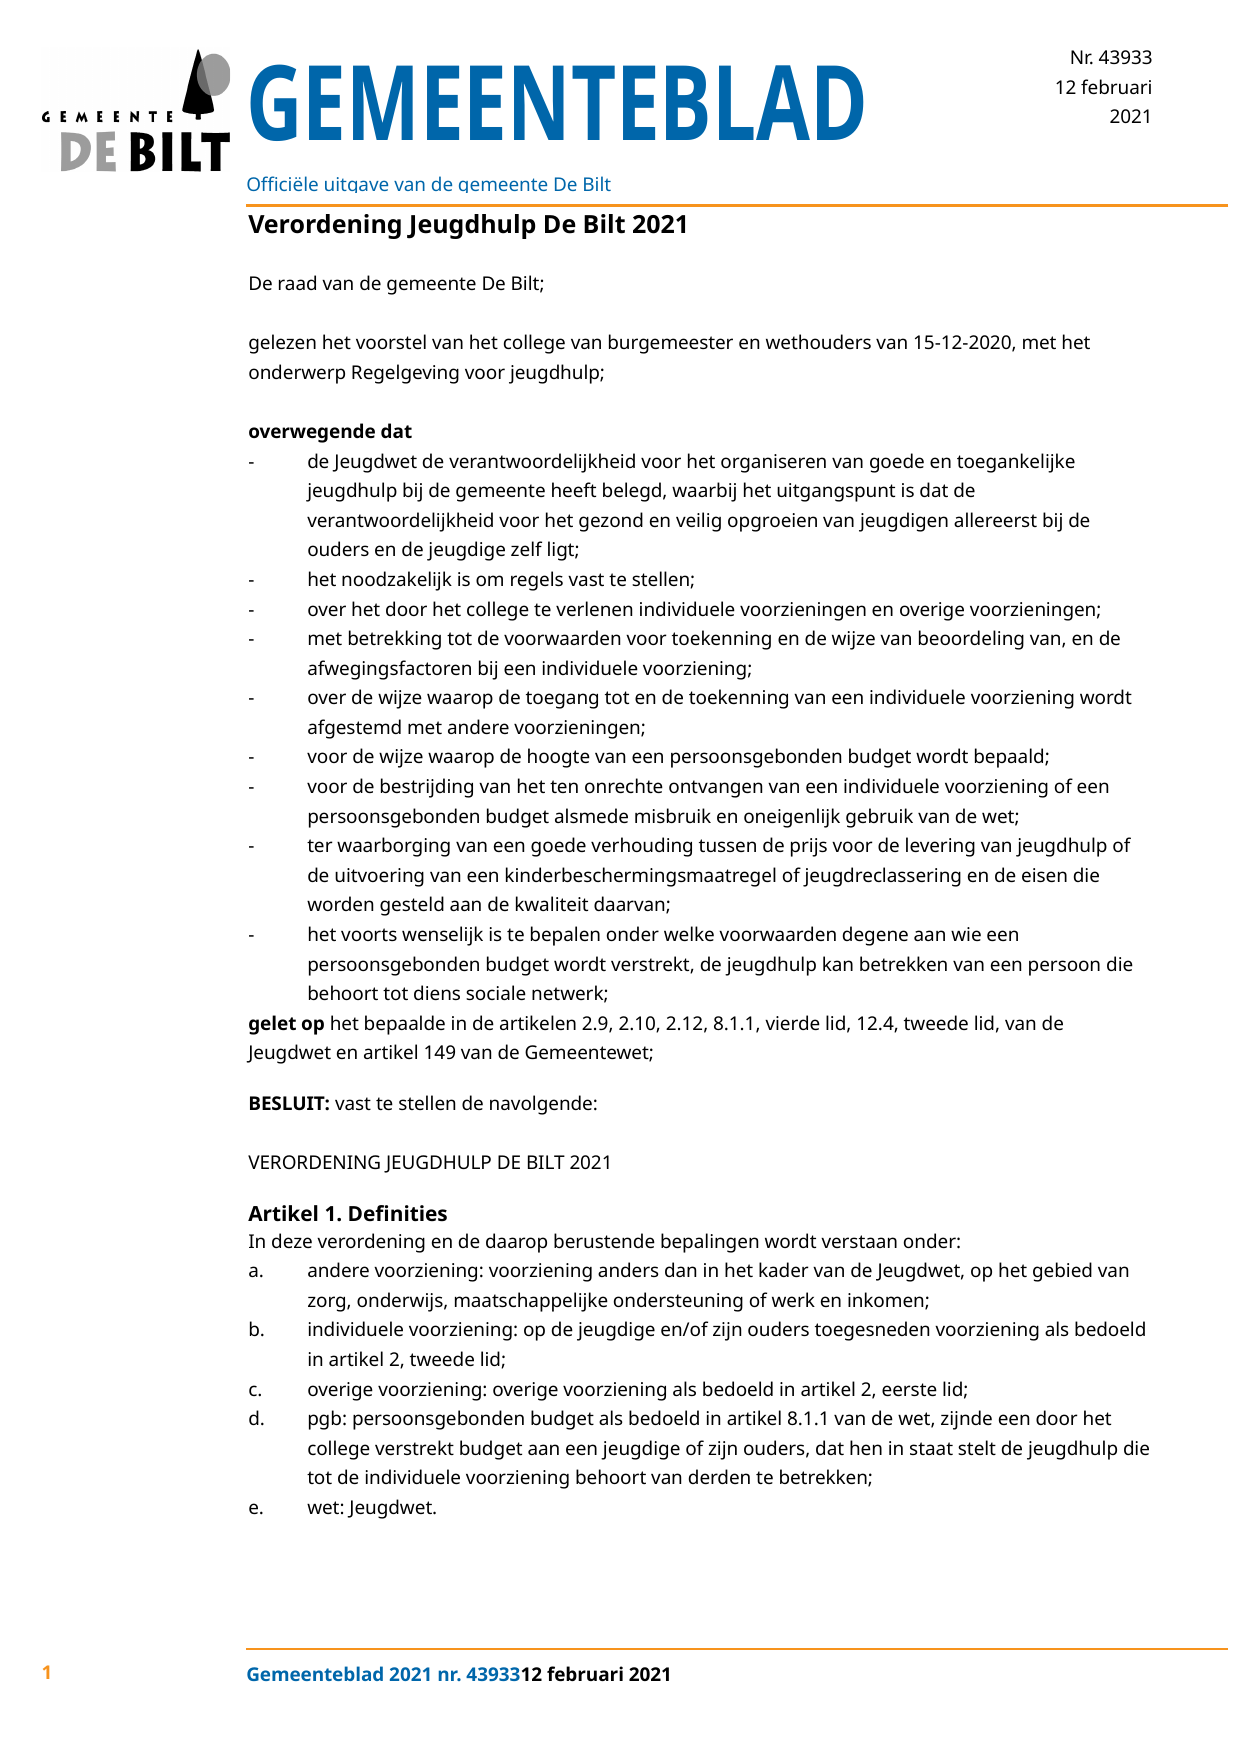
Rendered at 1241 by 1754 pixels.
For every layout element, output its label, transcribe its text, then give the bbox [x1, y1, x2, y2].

text gelet op het bepaalde in de artikelen 2.9, 2.10, 2.12, 8.1.1, vierde lid, 12.4, tweede lid, van de Jeugdwet en artikel 149 van de Gemeentewet; [248, 1010, 1152, 1065]
text In deze verordening en de daarop berustende bepalingen wordt verstaan onder: [248, 1228, 1152, 1253]
text Verordening Jeugdhulp De Bilt 2021 [248, 207, 1152, 241]
list andere voorziening: voorziening anders dan in het kader van de Jeugdwet, op het gebied van zorg, onderwijs, maatschappelijke ondersteuning of werk en inkomen; [248, 1257, 1152, 1313]
list het voorts wenselijk is te bepalen onder welke voorwaarden degene aan wie een persoonsgebonden budget wordt verstrekt, de jeugdhulp kan betrekken van een persoon die behoort tot diens sociale netwerk; [248, 921, 1152, 1006]
list individuele voorziening: op de jeugdige en/of zijn ouders toegesneden voorziening als bedoeld in artikel 2, tweede lid; [248, 1317, 1152, 1372]
list met betrekking tot de voorwaarden voor toekenning en de wijze van beoordeling van, en de afwegingsfactoren bij een individuele voorziening; [248, 625, 1152, 681]
list de Jeugdwet de verantwoordelijkheid voor het organiseren van goede en toegankelijke jeugdhulp bij de gemeente heeft belegd, waarbij het uitgangspunt is dat de verantwoordelijkheid voor het gezond en veilig opgroeien van jeugdigen allereerst bij de ouders en de jeugdige zelf ligt; [248, 448, 1152, 562]
picture [41, 47, 231, 172]
list ter waarborging van een goede verhouding tussen de prijs voor de levering van jeugdhulp of de uitvoering van een kinderbeschermingsmaatregel of jeugdreclassering en de eisen die worden gesteld aan de kwaliteit daarvan; [248, 832, 1152, 917]
text overwegende dat [248, 418, 1152, 444]
list overige voorziening: overige voorziening als bedoeld in artikel 2, eerste lid; [248, 1376, 1152, 1401]
text BESLUIT: vast te stellen de navolgende: [248, 1090, 1152, 1116]
list over de wijze waarop de toegang tot en de toekenning van een individuele voorziening wordt afgestemd met andere voorzieningen; [248, 684, 1152, 740]
list wet: Jeugdwet. [248, 1494, 1152, 1520]
list over het door het college te verlenen individuele voorzieningen en overige voorzieningen; [248, 596, 1152, 621]
list het noodzakelijk is om regels vast te stellen; [248, 566, 1152, 592]
text VERORDENING JEUGDHULP DE BILT 2021 [248, 1149, 1152, 1175]
text De raad van de gemeente De Bilt; [248, 270, 1152, 296]
list voor de bestrijding van het ten onrechte ontvangen van een individuele voorziening of een persoonsgebonden budget alsmede misbruik en oneigenlijk gebruik van de wet; [248, 773, 1152, 828]
list voor de wijze waarop de hoogte van een persoonsgebonden budget wordt bepaald; [248, 744, 1152, 769]
list pgb: persoonsgebonden budget als bedoeld in artikel 8.1.1 van de wet, zijnde een door het college verstrekt budget aan een jeugdige of zijn ouders, dat hen in staat stelt de jeugdhulp die tot de individuele voorziening behoort van derden te betrekken; [248, 1405, 1152, 1490]
text gelezen het voorstel van het college van burgemeester en wethouders van 15-12-2020, met het onderwerp Regelgeving voor jeugdhulp; [248, 329, 1152, 385]
text Artikel 1. Definities [248, 1199, 1152, 1228]
